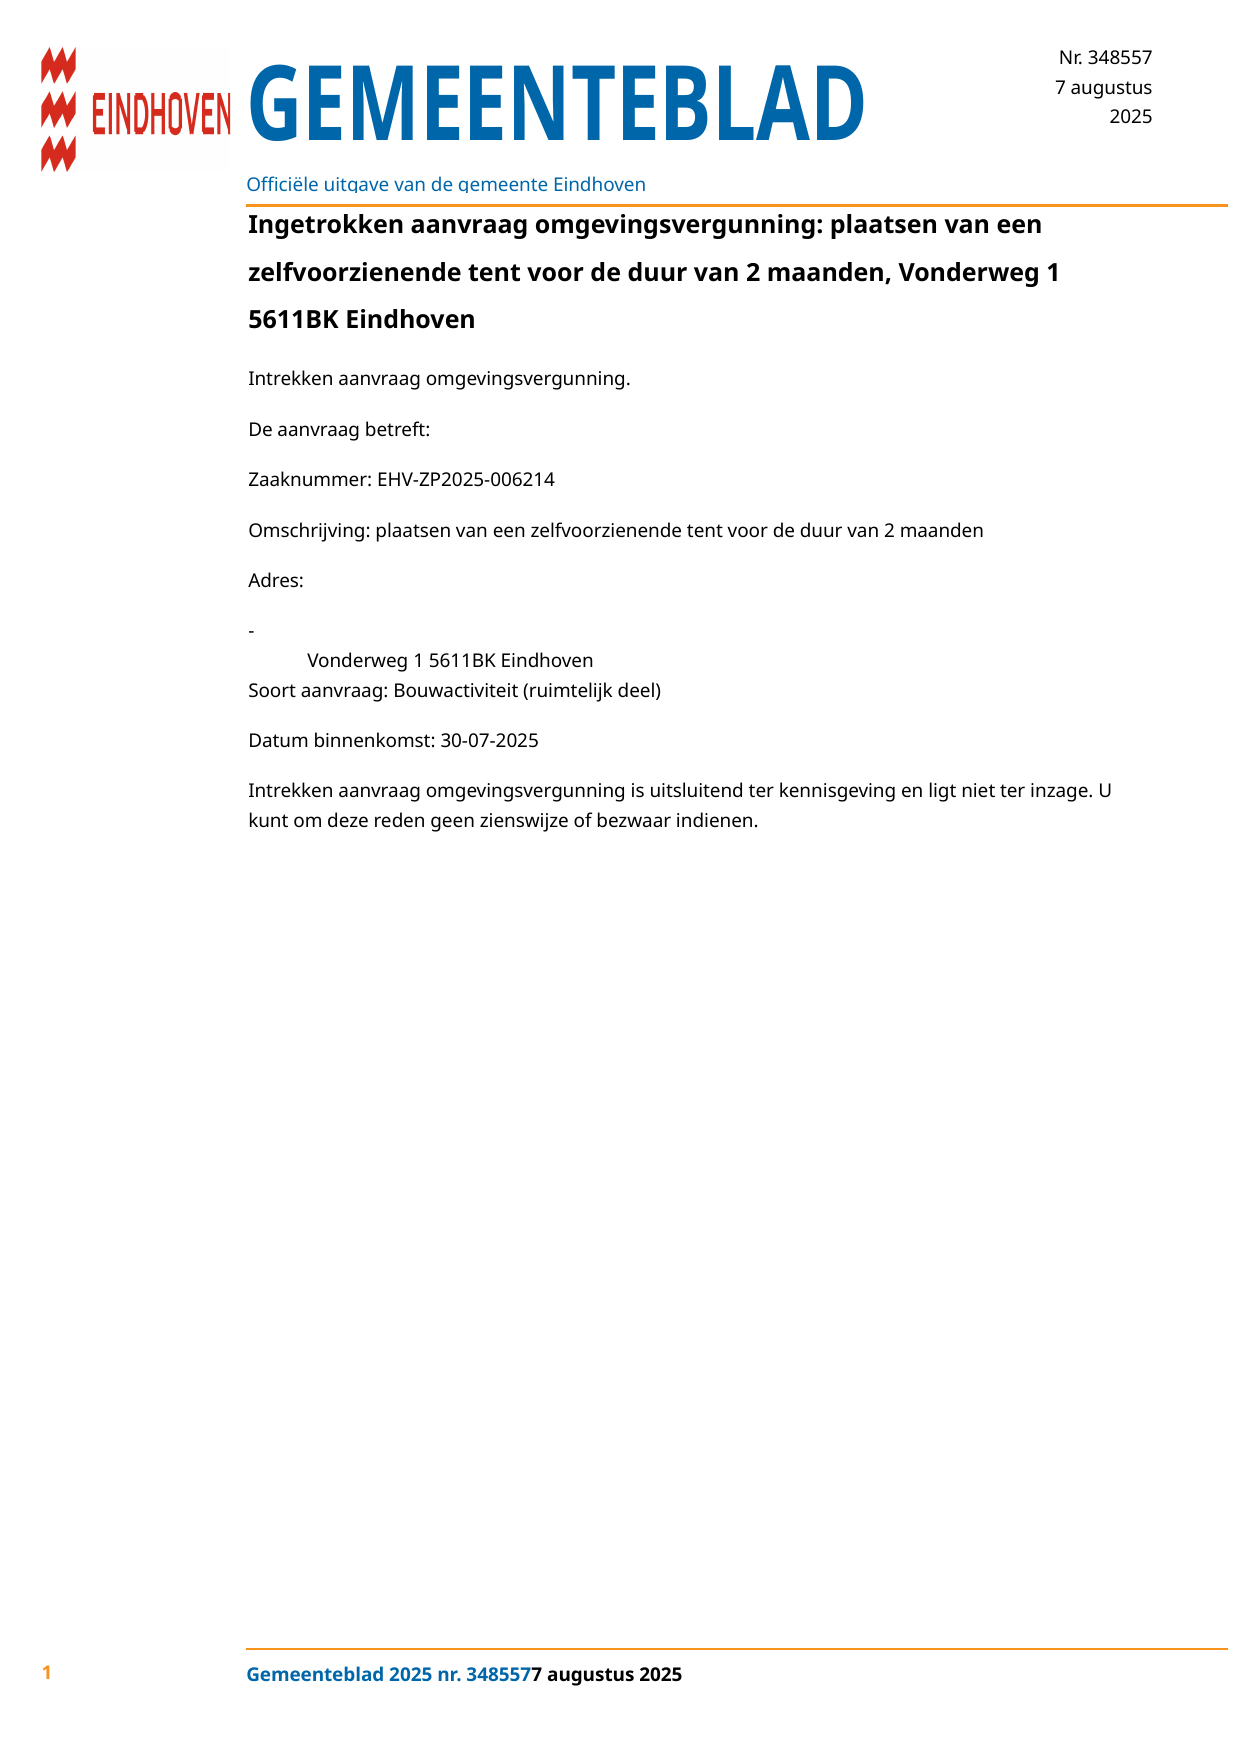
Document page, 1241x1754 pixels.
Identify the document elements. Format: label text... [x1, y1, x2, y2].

picture [41, 47, 231, 172]
text Zaaknummer: EHV-ZP2025-006214 [248, 466, 1152, 492]
text Datum binnenkomst: 30-07-2025 [248, 727, 1152, 753]
text Adres: [248, 567, 1152, 593]
text Soort aanvraag: Bouwactiviteit (ruimtelijk deel) [248, 677, 1152, 702]
list Vonderweg 1 5611BK Eindhoven [248, 647, 1152, 673]
text De aanvraag betreft: [248, 416, 1152, 442]
text Intrekken aanvraag omgevingsvergunning. [248, 366, 1152, 391]
text Ingetrokken aanvraag omgevingsvergunning: plaatsen van een zelfvoorzienende tent voor de duur van 2 maanden, Vonderweg 1 5611BK Eindhoven [248, 207, 1152, 336]
text Intrekken aanvraag omgevingsvergunning is uitsluitend ter kennisgeving en ligt niet ter inzage. U kunt om deze reden geen zienswijze of bezwaar indienen. [248, 778, 1152, 833]
text Omschrijving: plaatsen van een zelfvoorzienende tent voor de duur van 2 maanden [248, 517, 1152, 542]
